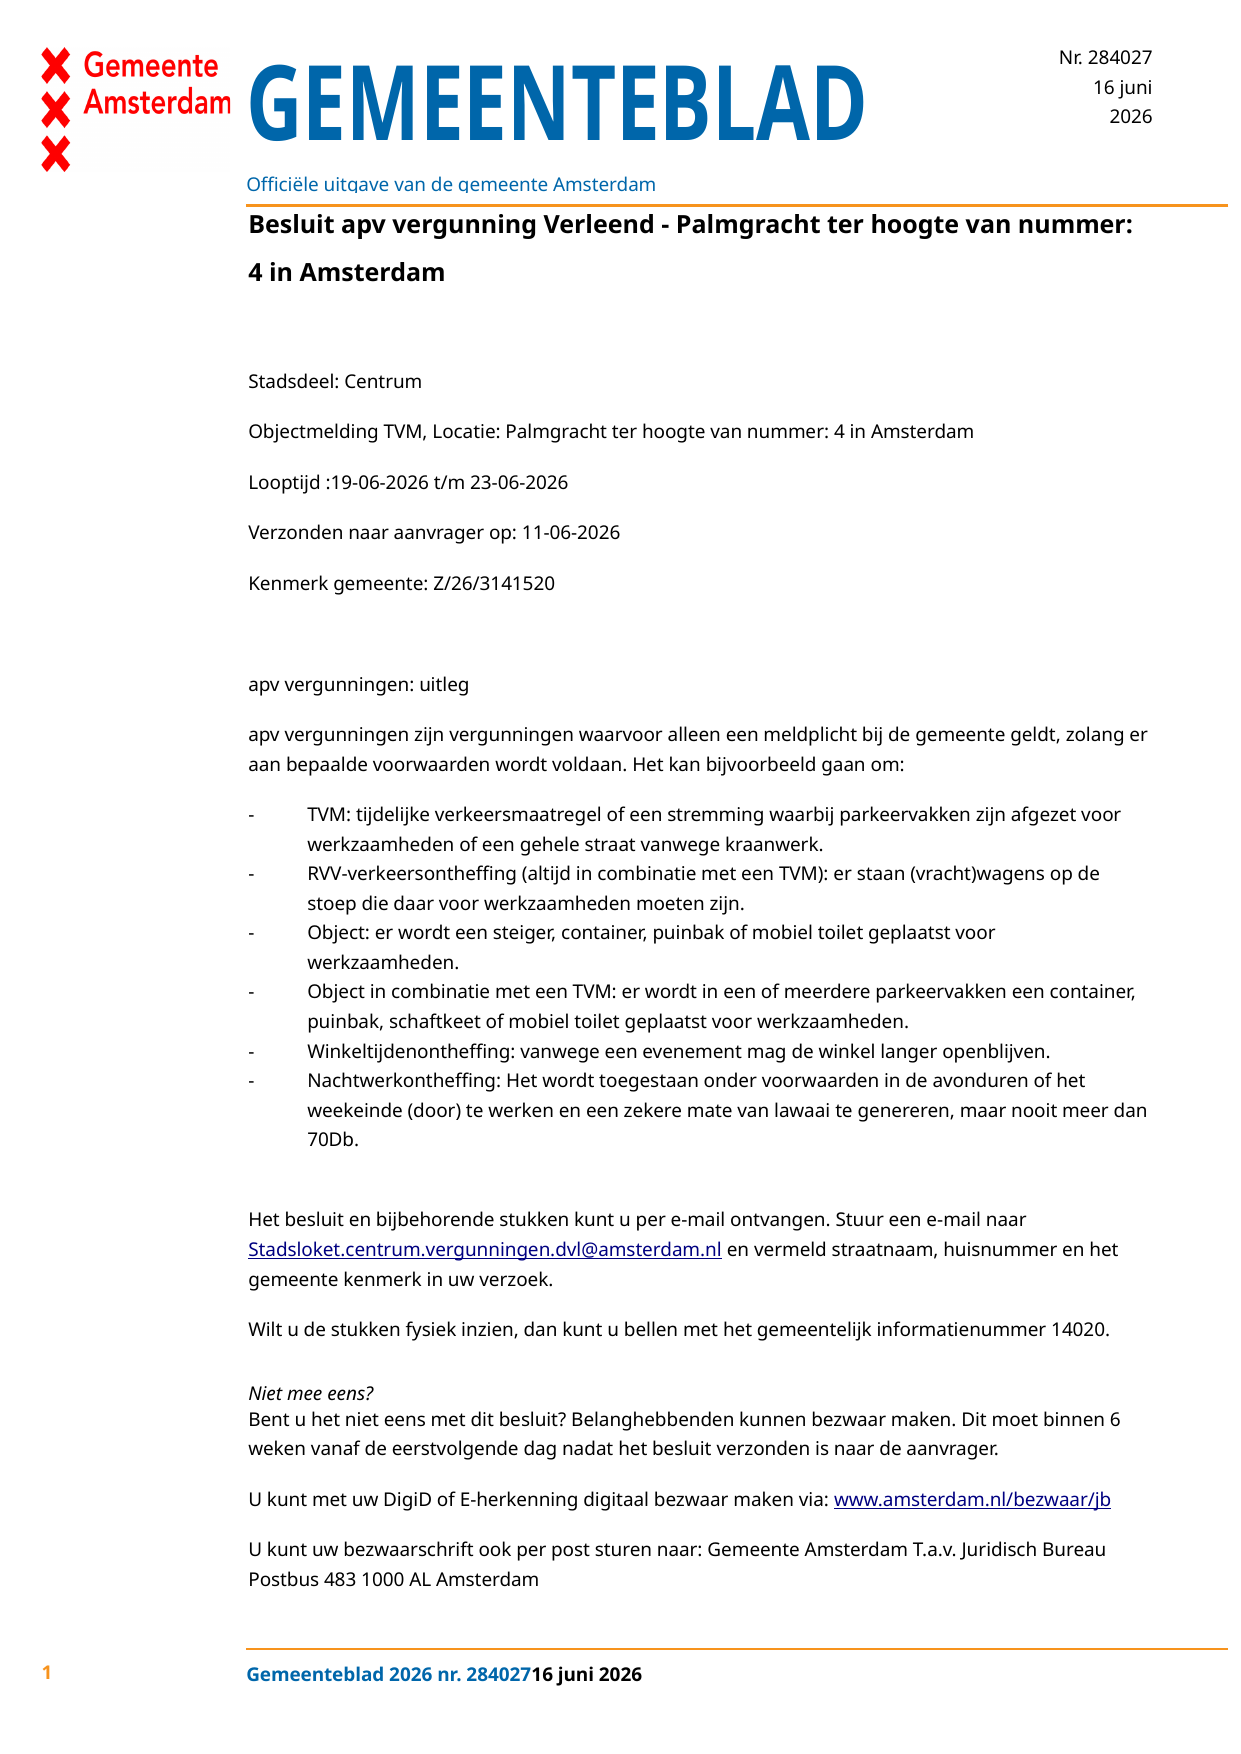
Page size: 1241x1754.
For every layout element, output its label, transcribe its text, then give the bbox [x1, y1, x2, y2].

text Verzonden naar aanvrager op: 11-06-2026 [248, 519, 1152, 545]
text Wilt u de stukken fysiek inzien, dan kunt u bellen met het gemeentelijk informatienummer 14020. [248, 1316, 1152, 1342]
text apv vergunningen zijn vergunningen waarvoor alleen een meldplicht bij de gemeente geldt, zolang er aan bepaalde voorwaarden wordt voldaan. Het kan bijvoorbeeld gaan om: [248, 721, 1152, 777]
list Object: er wordt een steiger, container, puinbak of mobiel toilet geplaatst voor werkzaamheden. [248, 919, 1152, 975]
list Nachtwerkontheffing: Het wordt toegestaan onder voorwaarden in de avonduren of het weekeinde (door) te werken en een zekere mate van lawaai te genereren, maar nooit meer dan 70Db. [248, 1067, 1152, 1152]
text Het besluit en bijbehorende stukken kunt u per e-mail ontvangen. Stuur een e-mail naar Stadsloket.centrum.vergunningen.dvl@amsterdam.nl en vermeld straatnaam, huisnummer en het gemeente kenmerk in uw verzoek. [248, 1207, 1152, 1292]
text Bent u het niet eens met dit besluit? Belanghebbenden kunnen bezwaar maken. Dit moet binnen 6 weken vanaf de eerstvolgende dag nadat het besluit verzonden is naar de aanvrager. [248, 1406, 1152, 1461]
list Object in combinatie met een TVM: er wordt in een of meerdere parkeervakken een container, puinbak, schaftkeet of mobiel toilet geplaatst voor werkzaamheden. [248, 979, 1152, 1034]
text U kunt uw bezwaarschrift ook per post sturen naar: Gemeente Amsterdam T.a.v. Juridisch Bureau Postbus 483 1000 AL Amsterdam [248, 1536, 1152, 1592]
picture [41, 47, 231, 172]
text U kunt met uw DigiD of E-herkenning digitaal bezwaar maken via: www.amsterdam.nl/bezwaar/jb [248, 1486, 1152, 1512]
list Winkeltijdenontheffing: vanwege een evenement mag de winkel langer openblijven. [248, 1038, 1152, 1064]
text Kenmerk gemeente: Z/26/3141520 [248, 570, 1152, 596]
text Stadsdeel: Centrum [248, 368, 1152, 394]
text Niet mee eens? [248, 1380, 1152, 1406]
list TVM: tijdelijke verkeersmaatregel of een stremming waarbij parkeervakken zijn afgezet voor werkzaamheden of een gehele straat vanwege kraanwerk. [248, 801, 1152, 857]
list RVV-verkeersontheffing (altijd in combinatie met een TVM): er staan (vracht)wagens op de stoep die daar voor werkzaamheden moeten zijn. [248, 860, 1152, 916]
text Objectmelding TVM, Locatie: Palmgracht ter hoogte van nummer: 4 in Amsterdam [248, 419, 1152, 444]
text Looptijd :19-06-2026 t/m 23-06-2026 [248, 469, 1152, 495]
text Besluit apv vergunning Verleend - Palmgracht ter hoogte van nummer: 4 in Amsterdam [248, 207, 1152, 288]
text apv vergunningen: uitleg [248, 671, 1152, 697]
